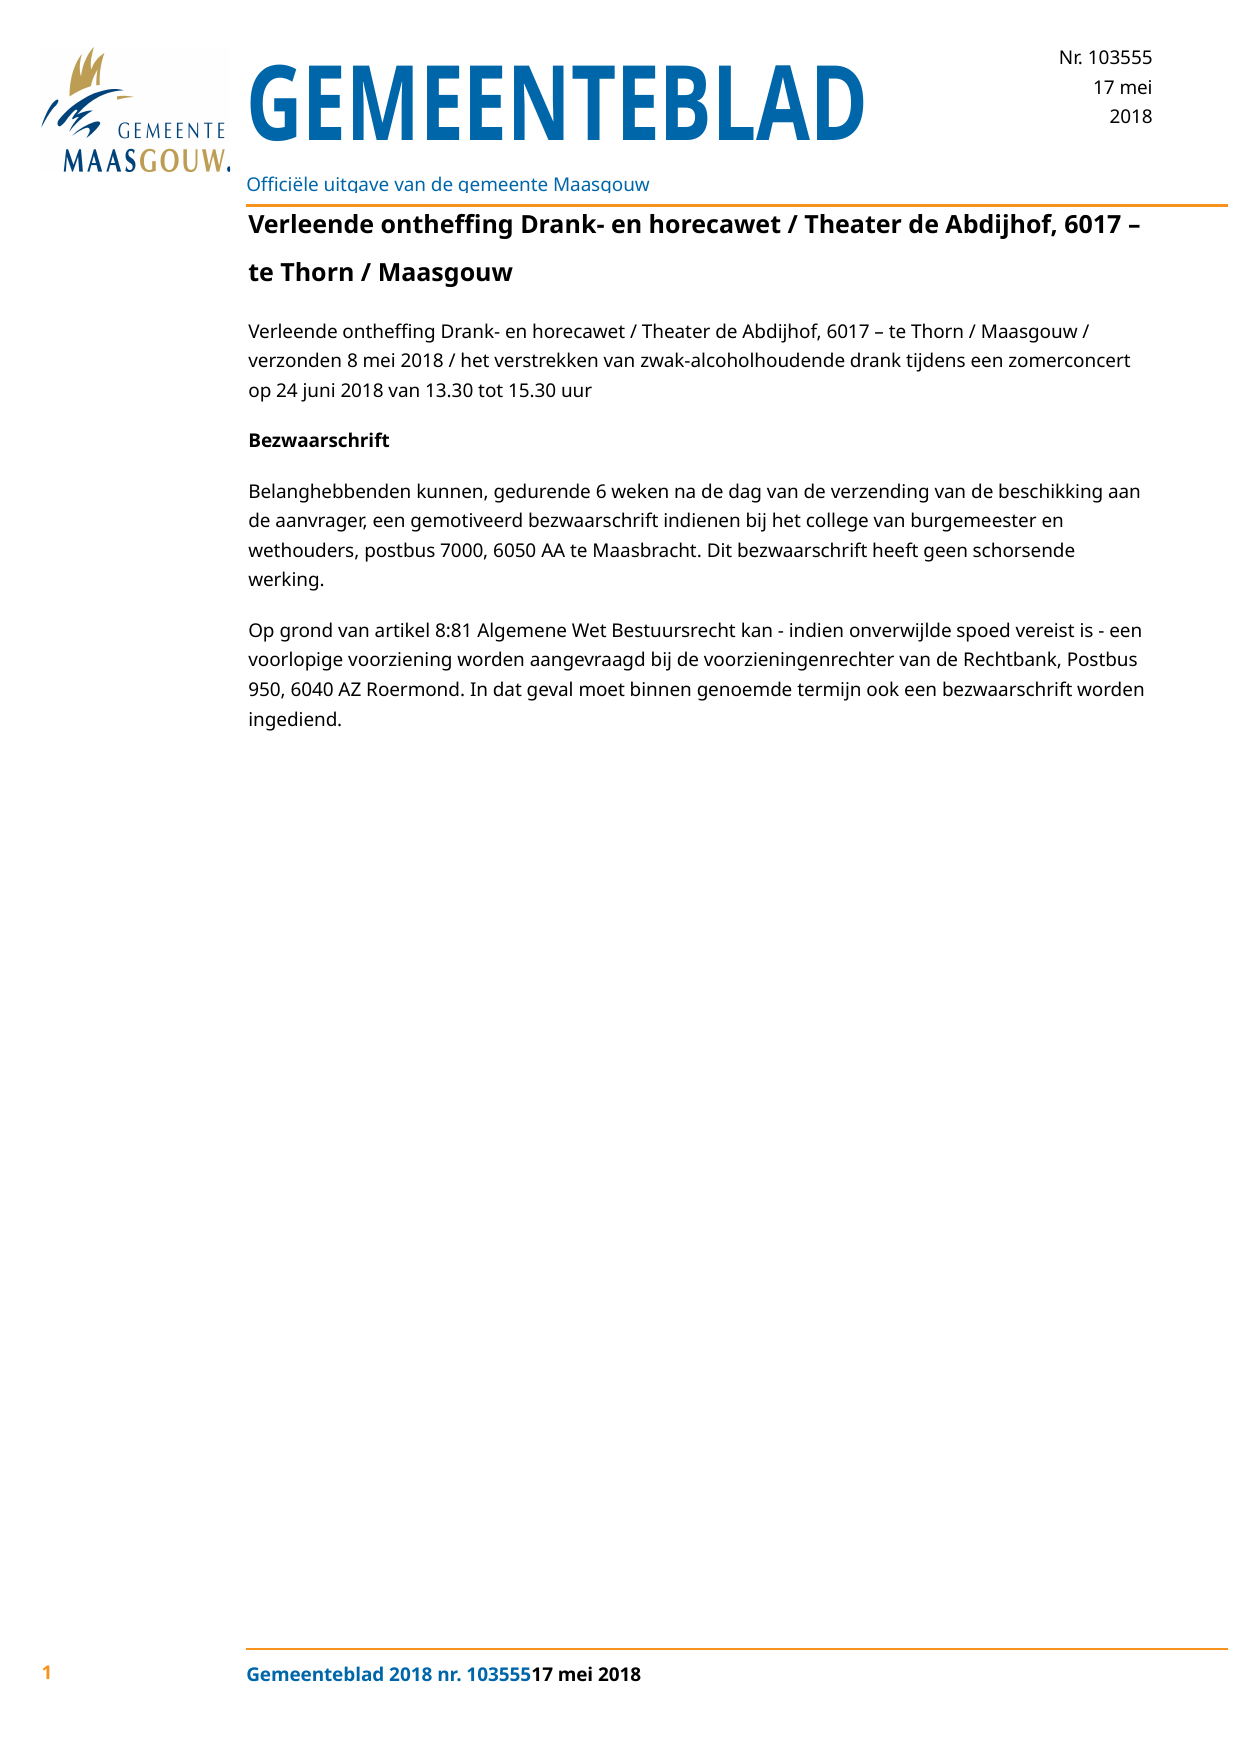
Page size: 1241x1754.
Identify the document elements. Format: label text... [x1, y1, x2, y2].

picture [41, 47, 231, 172]
text Verleende ontheffing Drank- en horecawet / Theater de Abdijhof, 6017 – te Thorn / Maasgouw / verzonden 8 mei 2018 / het verstrekken van zwak-alcoholhoudende drank tijdens een zomerconcert op 24 juni 2018 van 13.30 tot 15.30 uur [248, 318, 1152, 403]
text Bezwaarschrift [248, 427, 1152, 453]
text Op grond van artikel 8:81 Algemene Wet Bestuursrecht kan - indien onverwijlde spoed vereist is - een voorlopige voorziening worden aangevraagd bij de voorzieningenrechter van de Rechtbank, Postbus 950, 6040 AZ Roermond. In dat geval moet binnen genoemde termijn ook een bezwaarschrift worden ingediend. [248, 617, 1152, 732]
text Belanghebbenden kunnen, gedurende 6 weken na de dag van de verzending van de beschikking aan de aanvrager, een gemotiveerd bezwaarschrift indienen bij het college van burgemeester en wethouders, postbus 7000, 6050 AA te Maasbracht. Dit bezwaarschrift heeft geen schorsende werking. [248, 478, 1152, 592]
text Verleende ontheffing Drank- en horecawet / Theater de Abdijhof, 6017 – te Thorn / Maasgouw [248, 207, 1152, 288]
